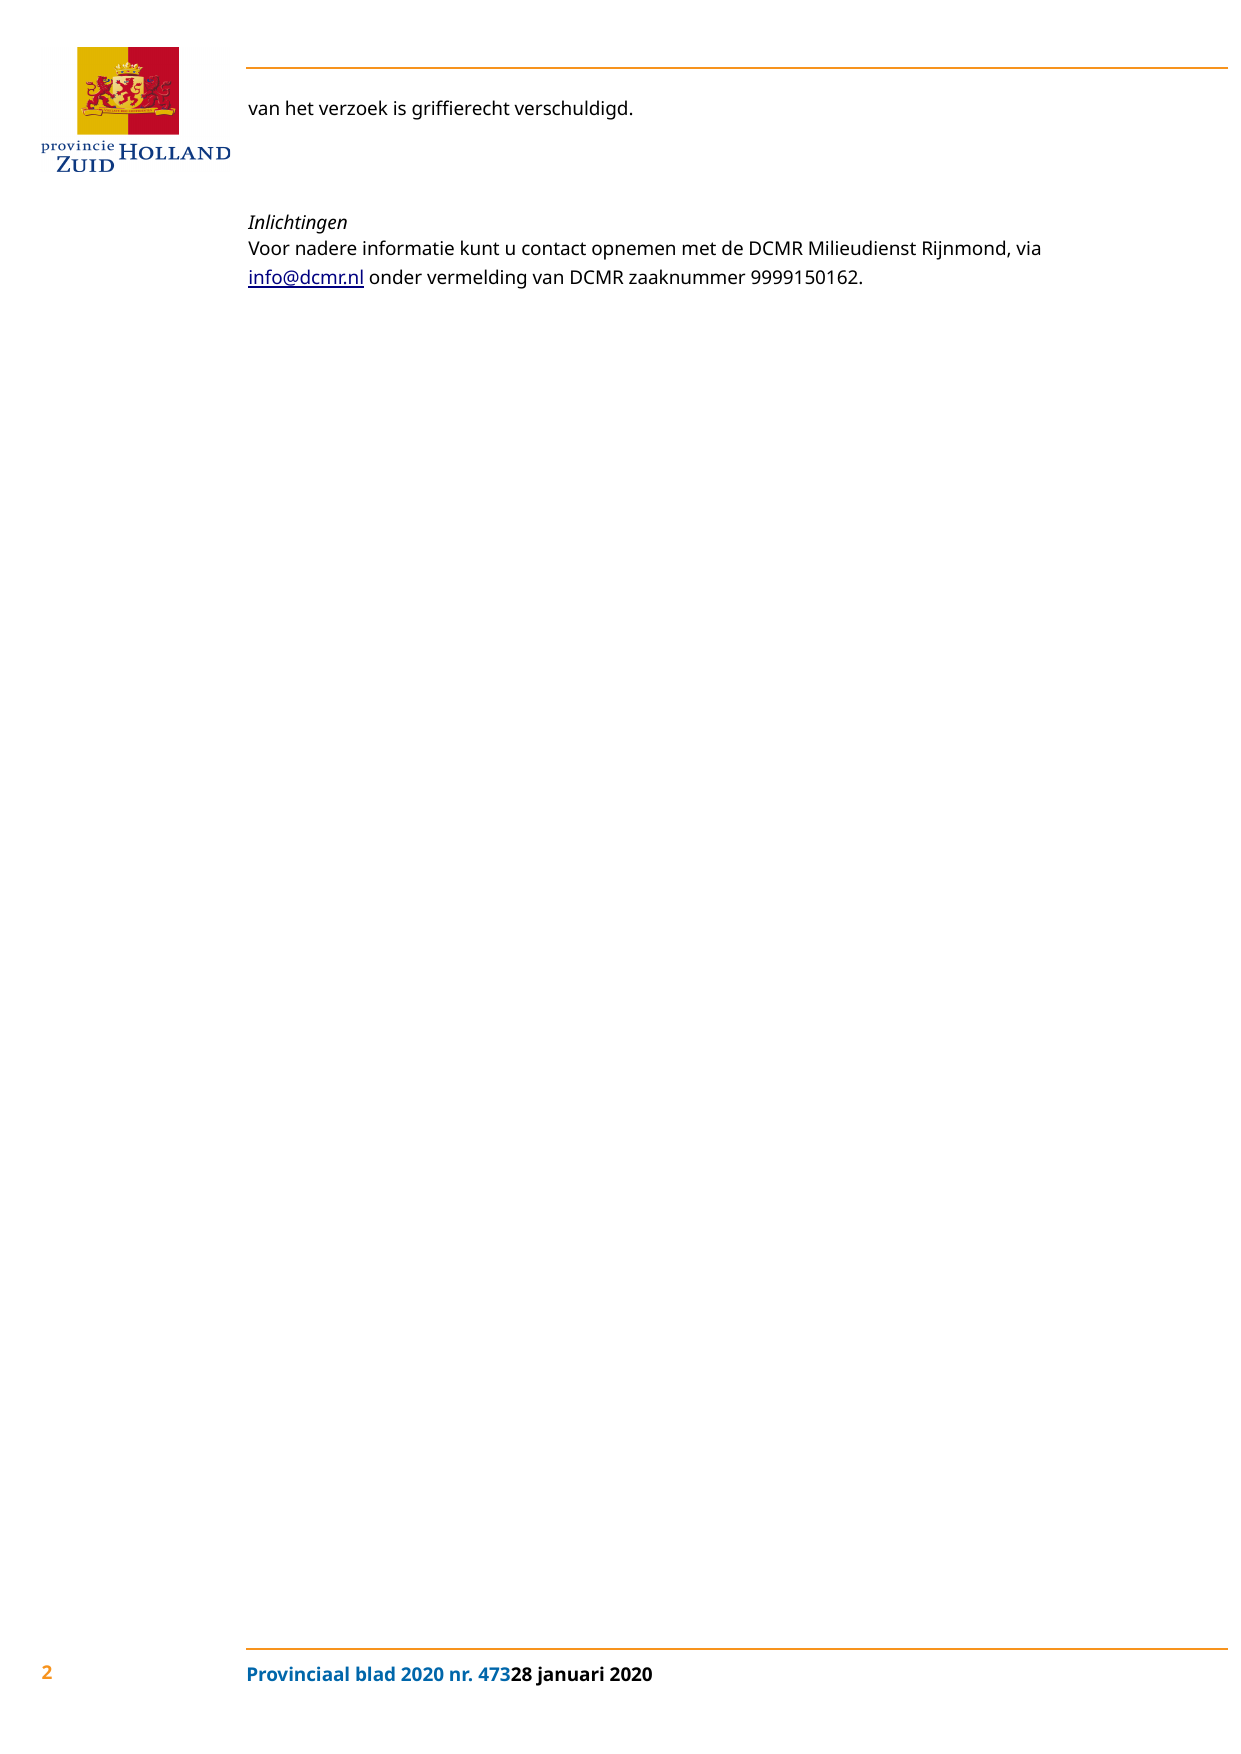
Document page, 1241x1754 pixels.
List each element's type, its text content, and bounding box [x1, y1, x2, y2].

text Inlichtingen [248, 209, 1152, 235]
text Voor nadere informatie kunt u contact opnemen met de DCMR Milieudienst Rijnmond, via info@dcmr.nl onder vermelding van DCMR zaaknummer 9999150162. [248, 235, 1152, 290]
picture [41, 47, 231, 172]
text van het verzoek is griffierecht verschuldigd. [248, 95, 1152, 121]
